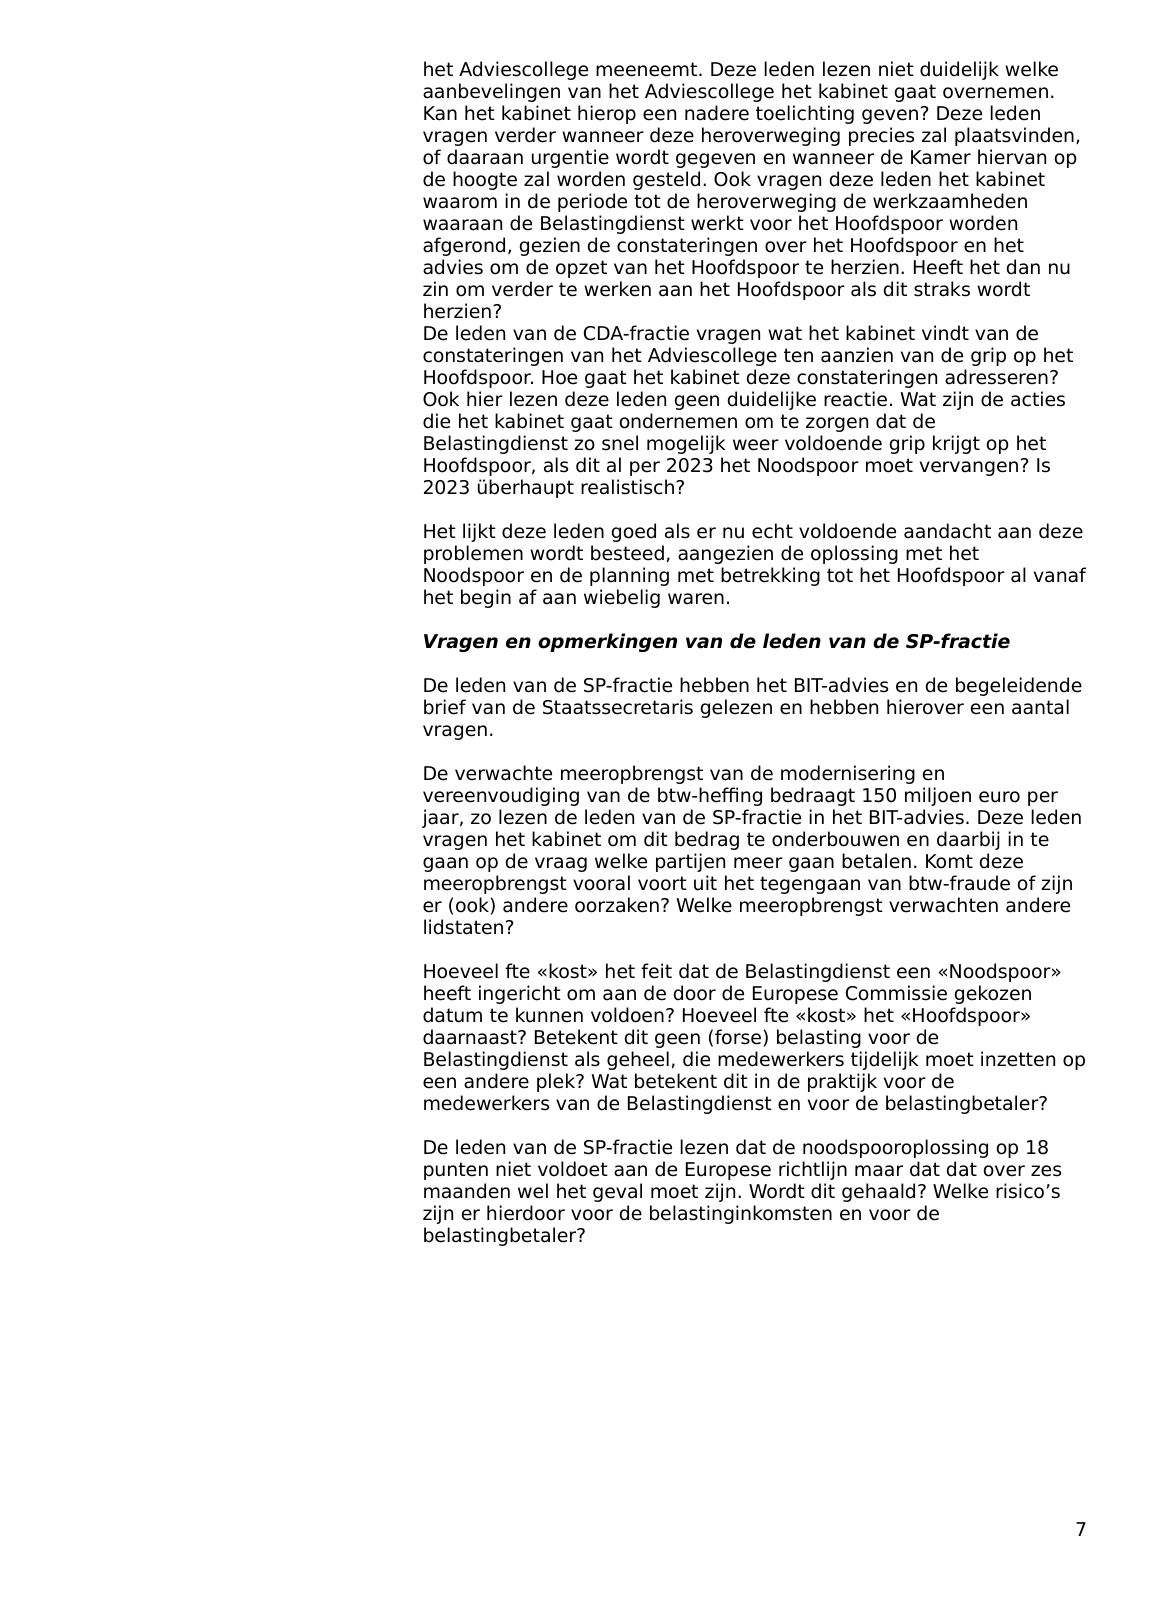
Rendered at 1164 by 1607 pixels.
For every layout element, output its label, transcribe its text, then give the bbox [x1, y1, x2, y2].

text De leden van de SP-fractie hebben het BIT-advies en de begeleidende brief van de Staatssecretaris gelezen en hebben hierover een aantal vragen. [422, 675, 1087, 741]
text Het lijkt deze leden goed als er nu echt voldoende aandacht aan deze problemen wordt besteed, aangezien de oplossing met het Noodspoor en de planning met betrekking tot het Hoofdspoor al vanaf het begin af aan wiebelig waren. [422, 521, 1087, 609]
text het Adviescollege meeneemt. Deze leden lezen niet duidelijk welke aanbevelingen van het Adviescollege het kabinet gaat overnemen. Kan het kabinet hierop een nadere toelichting geven? Deze leden vragen verder wanneer deze heroverweging precies zal plaatsvinden, of daaraan urgentie wordt gegeven en wanneer de Kamer hiervan op de hoogte zal worden gesteld. Ook vragen deze leden het kabinet waarom in de periode tot de heroverweging de werkzaamheden waaraan de Belastingdienst werkt voor het Hoofdspoor worden afgerond, gezien de constateringen over het Hoofdspoor en het advies om de opzet van het Hoofdspoor te herzien. Heeft het dan nu zin om verder te werken aan het Hoofdspoor als dit straks wordt herzien? [422, 59, 1087, 323]
text De verwachte meeropbrengst van de modernisering en vereenvoudiging van de btw-heffing bedraagt 150 miljoen euro per jaar, zo lezen de leden van de SP-fractie in het BIT-advies. Deze leden vragen het kabinet om dit bedrag te onderbouwen en daarbij in te gaan op de vraag welke partijen meer gaan betalen. Komt deze meeropbrengst vooral voort uit het tegengaan van btw-fraude of zijn er (ook) andere oorzaken? Welke meeropbrengst verwachten andere lidstaten? [422, 763, 1087, 939]
text De leden van de CDA-fractie vragen wat het kabinet vindt van de constateringen van het Adviescollege ten aanzien van de grip op het Hoofdspoor. Hoe gaat het kabinet deze constateringen adresseren? Ook hier lezen deze leden geen duidelijke reactie. Wat zijn de acties die het kabinet gaat ondernemen om te zorgen dat de Belastingdienst zo snel mogelijk weer voldoende grip krijgt op het Hoofdspoor, als dit al per 2023 het Noodspoor moet vervangen? Is 2023 überhaupt realistisch? [422, 323, 1087, 499]
subtitle Vragen en opmerkingen van de leden van de SP-fractie [422, 631, 1087, 653]
text De leden van de SP-fractie lezen dat de noodspooroplossing op 18 punten niet voldoet aan de Europese richtlijn maar dat dat over zes maanden wel het geval moet zijn. Wordt dit gehaald? Welke risico’s zijn er hierdoor voor de belastinginkomsten en voor de belastingbetaler? [422, 1137, 1087, 1247]
text Hoeveel fte «kost» het feit dat de Belastingdienst een «Noodspoor» heeft ingericht om aan de door de Europese Commissie gekozen datum te kunnen voldoen? Hoeveel fte «kost» het «Hoofdspoor» daarnaast? Betekent dit geen (forse) belasting voor de Belastingdienst als geheel, die medewerkers tijdelijk moet inzetten op een andere plek? Wat betekent dit in de praktijk voor de medewerkers van de Belastingdienst en voor de belastingbetaler? [422, 961, 1087, 1115]
